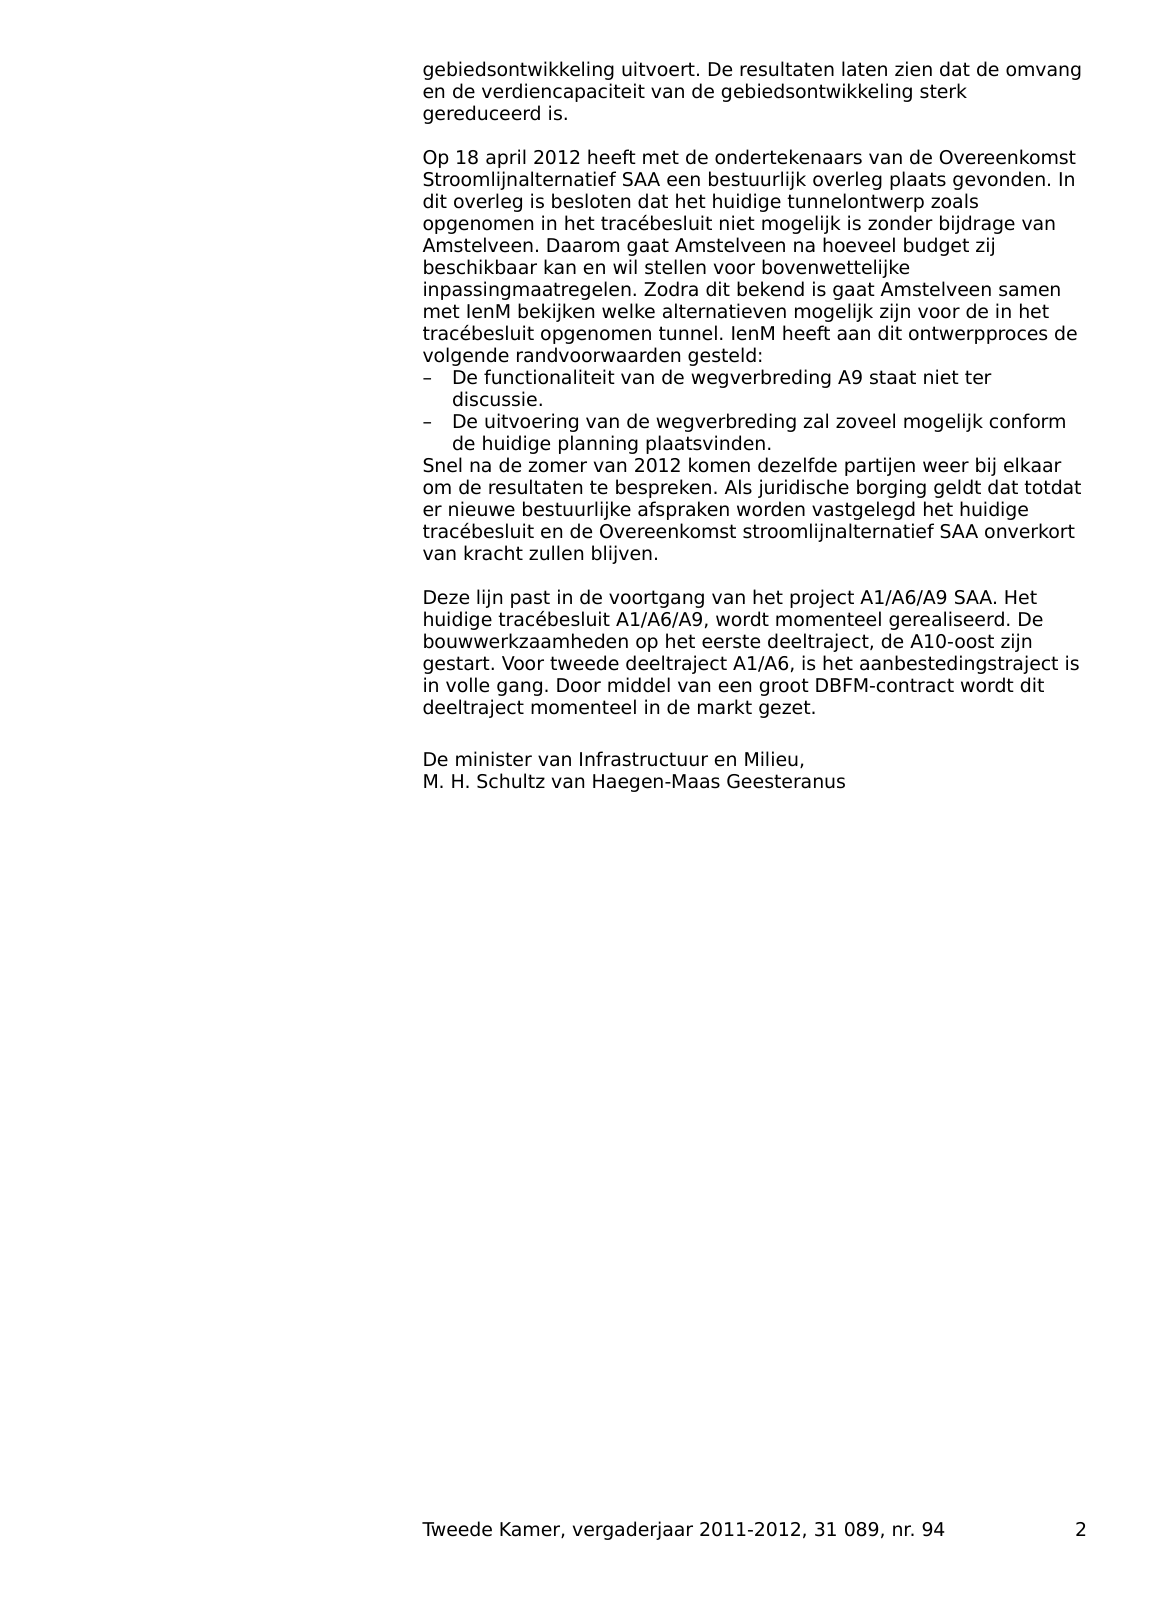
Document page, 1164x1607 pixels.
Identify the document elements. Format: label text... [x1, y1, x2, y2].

text gebiedsontwikkeling uitvoert. De resultaten laten zien dat de omvang en de verdiencapaciteit van de gebiedsontwikkeling sterk gereduceerd is. [422, 59, 1087, 125]
text Snel na de zomer van 2012 komen dezelfde partijen weer bij elkaar om de resultaten te bespreken. Als juridische borging geldt dat totdat er nieuwe bestuurlijke afspraken worden vastgelegd het huidige tracébesluit en de Overeenkomst stroomlijnalternatief SAA onverkort van kracht zullen blijven. [422, 455, 1087, 565]
text – De functionaliteit van de wegverbreding A9 staat niet ter discussie. [422, 367, 1087, 411]
text De minister van Infrastructuur en Milieu, M. H. Schultz van Haegen-Maas Geesteranus [422, 749, 1087, 793]
text Deze lijn past in de voortgang van het project A1/A6/A9 SAA. Het huidige tracébesluit A1/A6/A9, wordt momenteel gerealiseerd. De bouwwerkzaamheden op het eerste deeltraject, de A10-oost zijn gestart. Voor tweede deeltraject A1/A6, is het aanbestedingstraject is in volle gang. Door middel van een groot DBFM-contract wordt dit deeltraject momenteel in de markt gezet. [422, 587, 1087, 719]
text – De uitvoering van de wegverbreding zal zoveel mogelijk conform de huidige planning plaatsvinden. [422, 411, 1087, 455]
text Op 18 april 2012 heeft met de ondertekenaars van de Overeenkomst Stroomlijnalternatief SAA een bestuurlijk overleg plaats gevonden. In dit overleg is besloten dat het huidige tunnelontwerp zoals opgenomen in het tracébesluit niet mogelijk is zonder bijdrage van Amstelveen. Daarom gaat Amstelveen na hoeveel budget zij beschikbaar kan en wil stellen voor bovenwettelijke inpassingmaatregelen. Zodra dit bekend is gaat Amstelveen samen met IenM bekijken welke alternatieven mogelijk zijn voor de in het tracébesluit opgenomen tunnel. IenM heeft aan dit ontwerpproces de volgende randvoorwaarden gesteld: [422, 147, 1087, 367]
